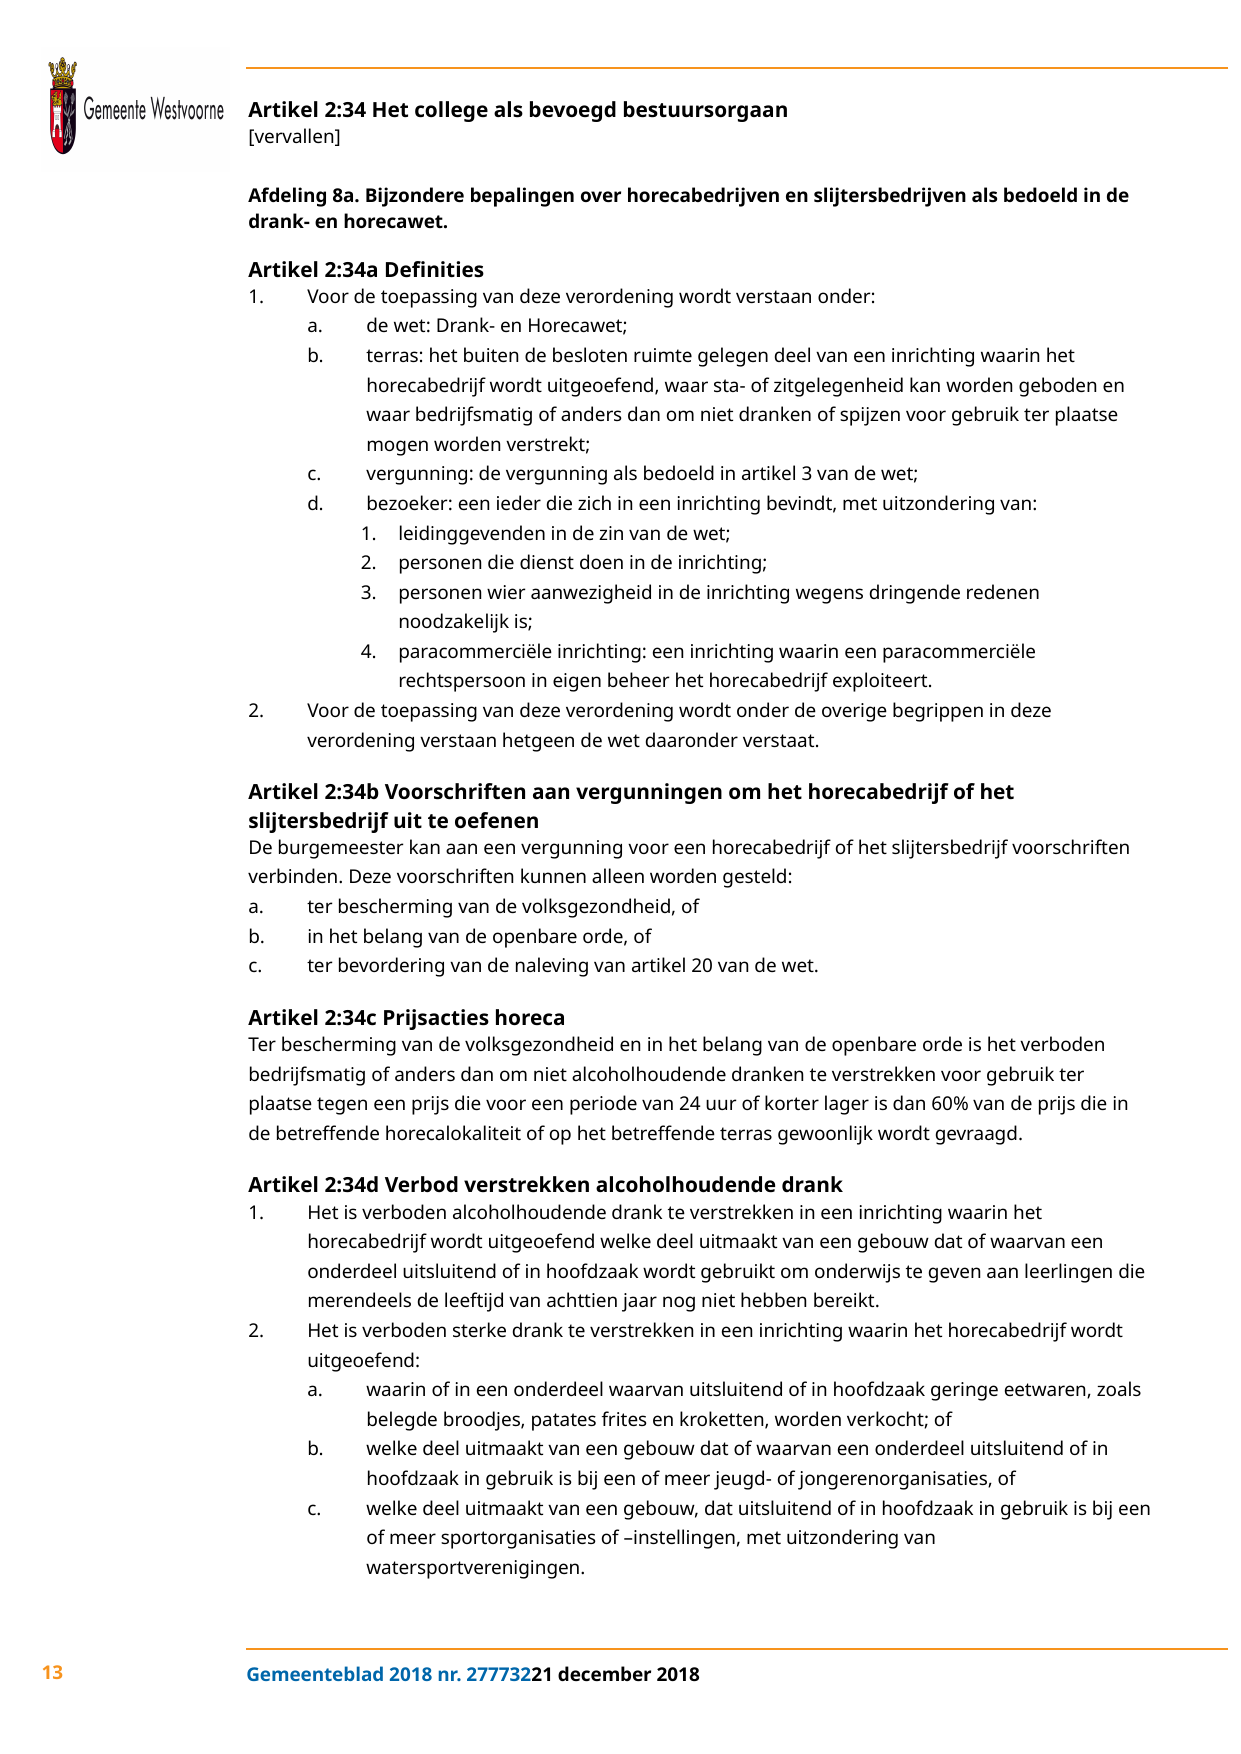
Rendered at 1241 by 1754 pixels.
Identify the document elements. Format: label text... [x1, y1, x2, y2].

list in het belang van de openbare orde, of [248, 923, 1152, 949]
list vergunning: de vergunning als bedoeld in artikel 3 van de wet; [307, 461, 1152, 486]
list leidinggevenden in de zin van de wet; [361, 520, 1152, 546]
list welke deel uitmaakt van een gebouw dat of waarvan een onderdeel uitsluitend of in hoofdzaak in gebruik is bij een of meer jeugd- of jongerenorganisaties, of [307, 1436, 1152, 1491]
list bezoeker: een ieder die zich in een inrichting bevindt, met uitzondering van: [307, 490, 1152, 516]
list ter bevordering van de naleving van artikel 20 van de wet. [248, 952, 1152, 978]
list Voor de toepassing van deze verordening wordt verstaan onder: [248, 283, 1152, 309]
list de wet: Drank- en Horecawet; [307, 313, 1152, 338]
list Voor de toepassing van deze verordening wordt onder de overige begrippen in deze verordening verstaan hetgeen de wet daaronder verstaat. [248, 697, 1152, 753]
text Afdeling 8a. Bijzondere bepalingen over horecabedrijven en slijtersbedrijven als bedoeld in de drank- en horecawet. [248, 182, 1152, 234]
list ter bescherming van de volksgezondheid, of [248, 893, 1152, 919]
text Artikel 2:34a Definities [248, 255, 1152, 283]
text Artikel 2:34b Voorschriften aan vergunningen om het horecabedrijf of het slijtersbedrijf uit te oefenen [248, 777, 1152, 834]
list Het is verboden alcoholhoudende drank te verstrekken in een inrichting waarin het horecabedrijf wordt uitgeoefend welke deel uitmaakt van een gebouw dat of waarvan een onderdeel uitsluitend of in hoofdzaak wordt gebruikt om onderwijs te geven aan leerlingen die merendeels de leeftijd van achttien jaar nog niet hebben bereikt. [248, 1199, 1152, 1313]
list welke deel uitmaakt van een gebouw, dat uitsluitend of in hoofdzaak in gebruik is bij een of meer sportorganisaties of –instellingen, met uitzondering van watersportverenigingen. [307, 1495, 1152, 1580]
picture [41, 47, 231, 172]
list paracommerciële inrichting: een inrichting waarin een paracommerciële rechtspersoon in eigen beheer het horecabedrijf exploiteert. [361, 638, 1152, 693]
text De burgemeester kan aan een vergunning voor een horecabedrijf of het slijtersbedrijf voorschriften verbinden. Deze voorschriften kunnen alleen worden gesteld: [248, 834, 1152, 889]
list Het is verboden sterke drank te verstrekken in een inrichting waarin het horecabedrijf wordt uitgeoefend: [248, 1317, 1152, 1373]
list personen wier aanwezigheid in de inrichting wegens dringende redenen noodzakelijk is; [361, 579, 1152, 634]
text Artikel 2:34c Prijsacties horeca [248, 1003, 1152, 1031]
list personen die dienst doen in de inrichting; [361, 549, 1152, 575]
list waarin of in een onderdeel waarvan uitsluitend of in hoofdzaak geringe eetwaren, zoals belegde broodjes, patates frites en kroketten, worden verkocht; of [307, 1376, 1152, 1432]
text Ter bescherming van de volksgezondheid en in het belang van de openbare orde is het verboden bedrijfsmatig of anders dan om niet alcoholhoudende dranken te verstrekken voor gebruik ter plaatse tegen een prijs die voor een periode van 24 uur of korter lager is dan 60% van de prijs die in de betreffende horecalokaliteit of op het betreffende terras gewoonlijk wordt gevraagd. [248, 1031, 1152, 1146]
text [vervallen] [248, 123, 1152, 149]
text Artikel 2:34 Het college als bevoegd bestuursorgaan [248, 95, 1152, 123]
list terras: het buiten de besloten ruimte gelegen deel van een inrichting waarin het horecabedrijf wordt uitgeoefend, waar sta- of zitgelegenheid kan worden geboden en waar bedrijfsmatig of anders dan om niet dranken of spijzen voor gebruik ter plaatse mogen worden verstrekt; [307, 342, 1152, 457]
text Artikel 2:34d Verbod verstrekken alcoholhoudende drank [248, 1171, 1152, 1199]
